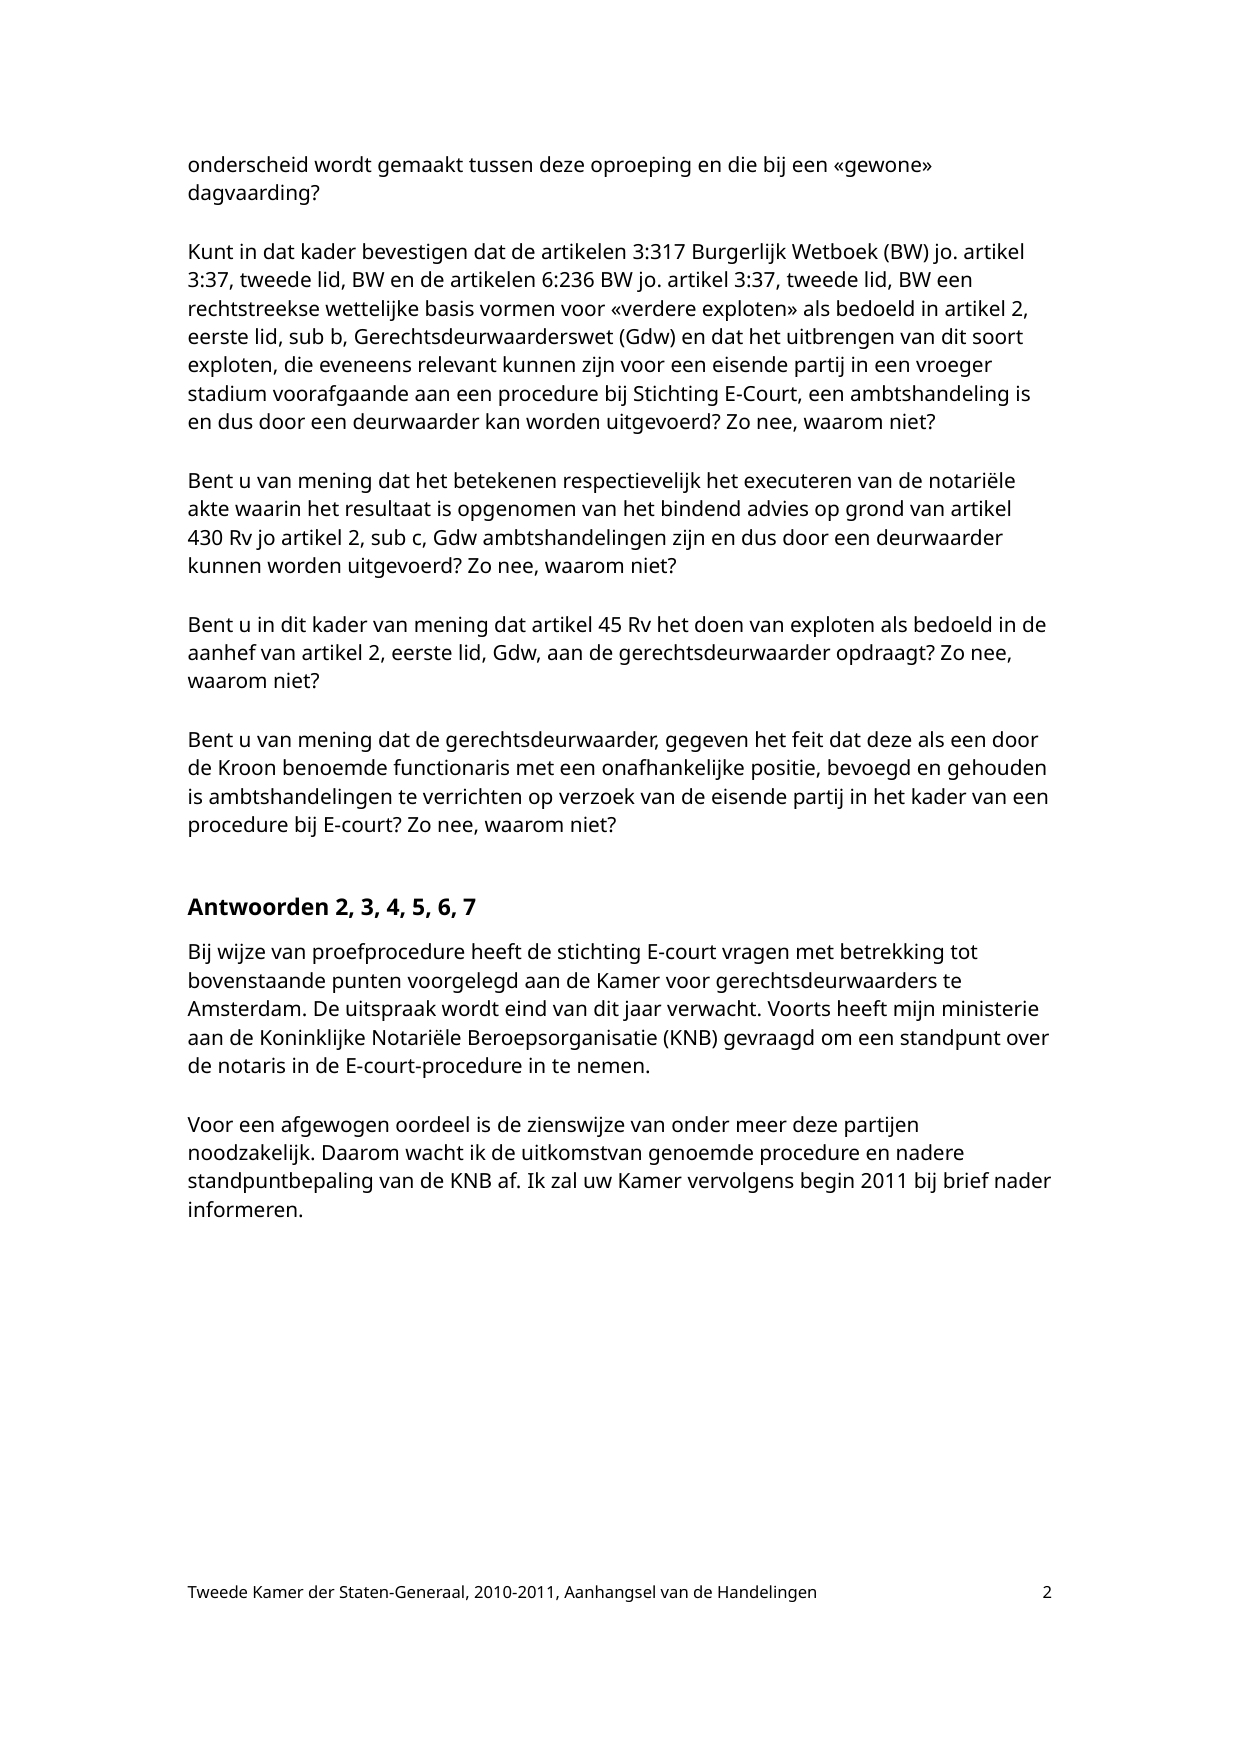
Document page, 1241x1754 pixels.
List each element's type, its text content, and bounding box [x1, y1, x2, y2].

text Bent u van mening dat het betekenen respectievelijk het executeren van de notariële akte waarin het resultaat is opgenomen van het bindend advies op grond van artikel 430 Rv jo artikel 2, sub c, Gdw ambtshandelingen zijn en dus door een deurwaarder kunnen worden uitgevoerd? Zo nee, waarom niet? [187, 466, 1053, 580]
text Bij wijze van proefprocedure heeft de stichting E-court vragen met betrekking tot bovenstaande punten voorgelegd aan de Kamer voor gerechtsdeurwaarders te Amsterdam. De uitspraak wordt eind van dit jaar verwacht. Voorts heeft mijn ministerie aan de Koninklijke Notariële Beroepsorganisatie (KNB) gevraagd om een standpunt over de notaris in de E-court-procedure in te nemen. [187, 937, 1053, 1080]
text Voor een afgewogen oordeel is de zienswijze van onder meer deze partijen noodzakelijk. Daarom wacht ik de uitkomstvan genoemde procedure en nadere standpuntbepaling van de KNB af. Ik zal uw Kamer vervolgens begin 2011 bij brief nader informeren. [187, 1110, 1053, 1223]
text onderscheid wordt gemaakt tussen deze oproeping en die bij een «gewone» dagvaarding? [187, 150, 1053, 207]
text Kunt in dat kader bevestigen dat de artikelen 3:317 Burgerlijk Wetboek (BW) jo. artikel 3:37, tweede lid, BW en de artikelen 6:236 BW jo. artikel 3:37, tweede lid, BW een rechtstreekse wettelijke basis vormen voor «verdere exploten» als bedoeld in artikel 2, eerste lid, sub b, Gerechtsdeurwaarderswet (Gdw) en dat het uitbrengen van dit soort exploten, die eveneens relevant kunnen zijn voor een eisende partij in een vroeger stadium voorafgaande aan een procedure bij Stichting E-Court, een ambtshandeling is en dus door een deurwaarder kan worden uitgevoerd? Zo nee, waarom niet? [187, 237, 1053, 436]
subtitle Antwoorden 2, 3, 4, 5, 6, 7 [187, 891, 1053, 922]
text Bent u in dit kader van mening dat artikel 45 Rv het doen van exploten als bedoeld in de aanhef van artikel 2, eerste lid, Gdw, aan de gerechtsdeurwaarder opdraagt? Zo nee, waarom niet? [187, 610, 1053, 695]
text Bent u van mening dat de gerechtsdeurwaarder, gegeven het feit dat deze als een door de Kroon benoemde functionaris met een onafhankelijke positie, bevoegd en gehouden is ambtshandelingen te verrichten op verzoek van de eisende partij in het kader van een procedure bij E-court? Zo nee, waarom niet? [187, 725, 1053, 839]
